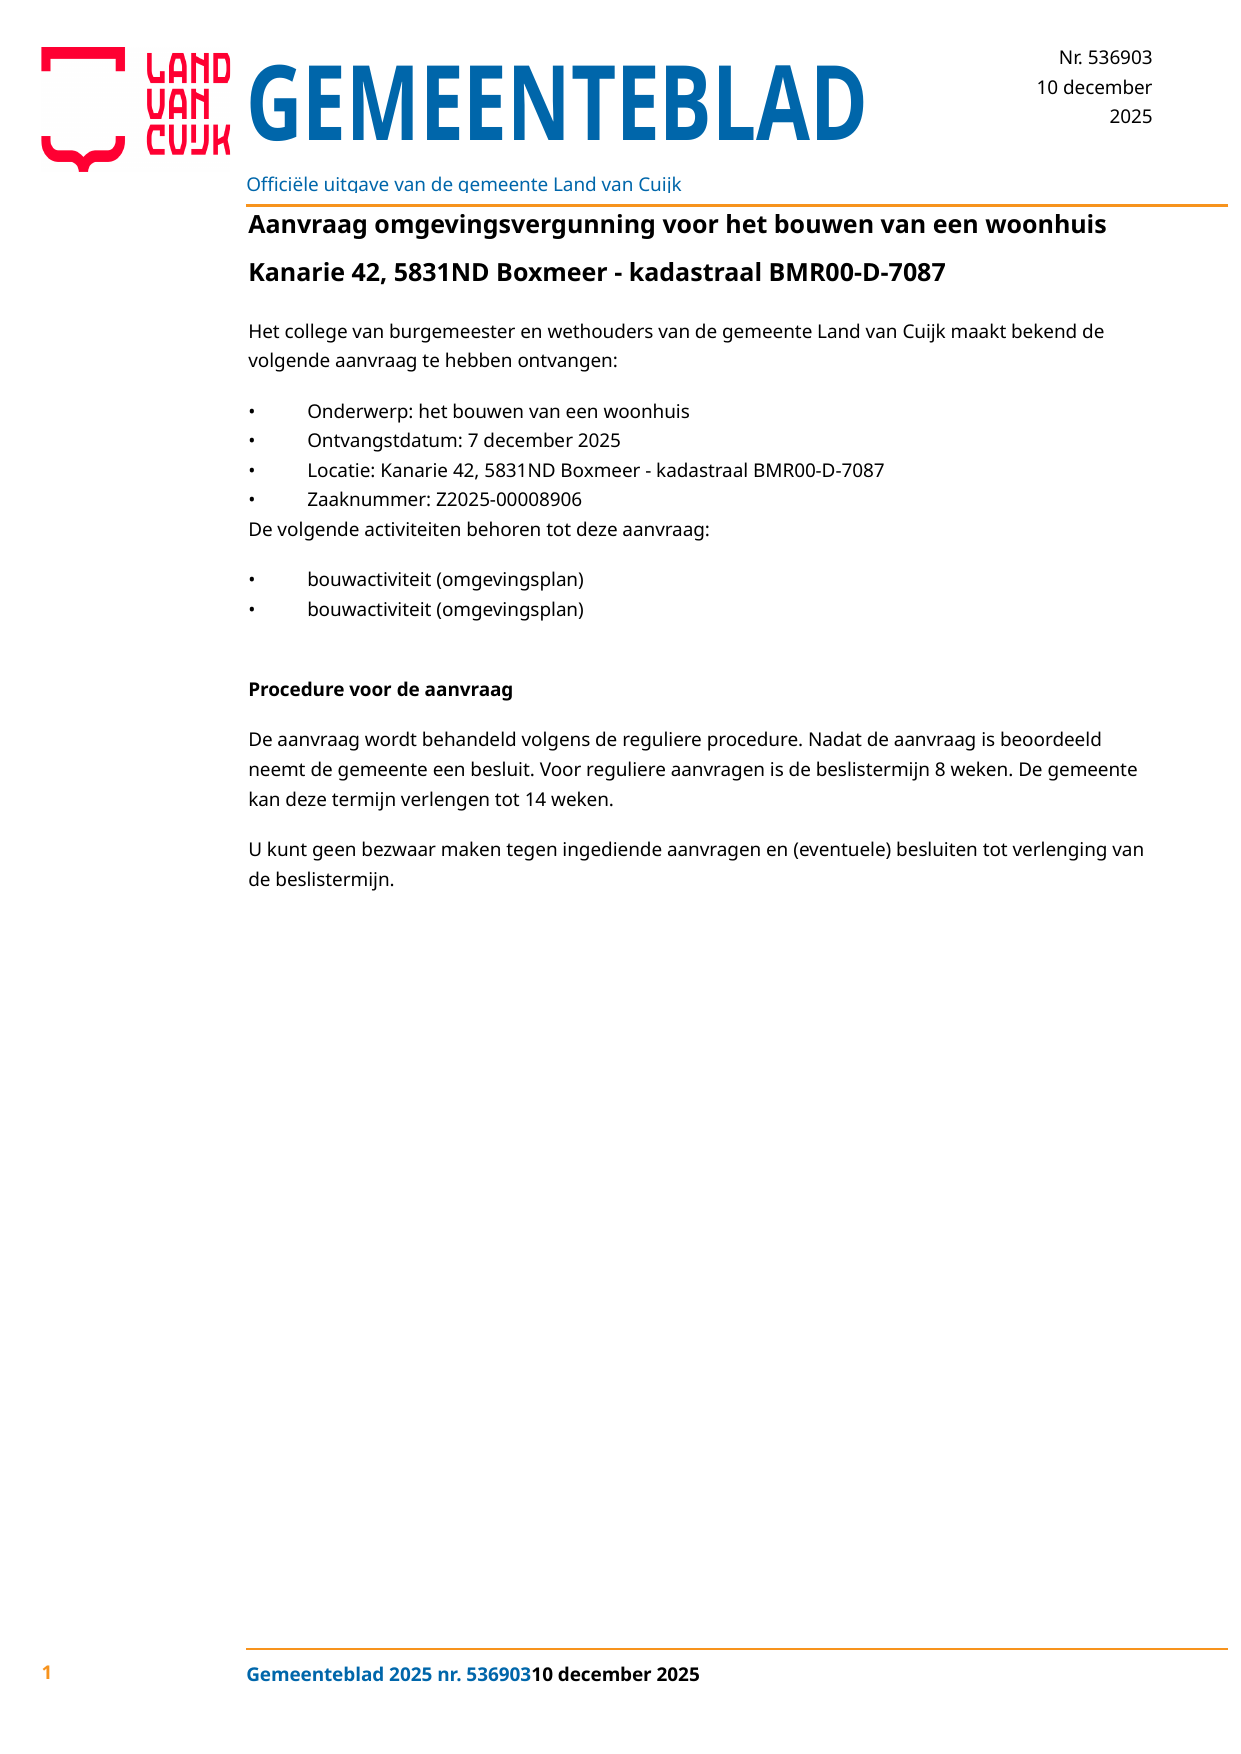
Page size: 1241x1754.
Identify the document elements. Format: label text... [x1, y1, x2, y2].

text De volgende activiteiten behoren tot deze aanvraag: [248, 516, 1152, 542]
list Onderwerp: het bouwen van een woonhuis [248, 398, 1152, 424]
text U kunt geen bezwaar maken tegen ingediende aanvragen en (eventuele) besluiten tot verlenging van de beslistermijn. [248, 836, 1152, 892]
text De aanvraag wordt behandeld volgens de reguliere procedure. Nadat de aanvraag is beoordeeld neemt de gemeente een besluit. Voor reguliere aanvragen is de beslistermijn 8 weken. De gemeente kan deze termijn verlengen tot 14 weken. [248, 727, 1152, 812]
list bouwactiviteit (omgevingsplan) [248, 567, 1152, 592]
text Het college van burgemeester en wethouders van de gemeente Land van Cuijk maakt bekend de volgende aanvraag te hebben ontvangen: [248, 318, 1152, 373]
list bouwactiviteit (omgevingsplan) [248, 596, 1152, 622]
list Ontvangstdatum: 7 december 2025 [248, 427, 1152, 453]
text Aanvraag omgevingsvergunning voor het bouwen van een woonhuis Kanarie 42, 5831ND Boxmeer - kadastraal BMR00-D-7087 [248, 207, 1152, 288]
list Zaaknummer: Z2025-00008906 [248, 487, 1152, 512]
list Locatie: Kanarie 42, 5831ND Boxmeer - kadastraal BMR00-D-7087 [248, 457, 1152, 483]
text Procedure voor de aanvraag [248, 676, 1152, 702]
picture [41, 47, 231, 172]
